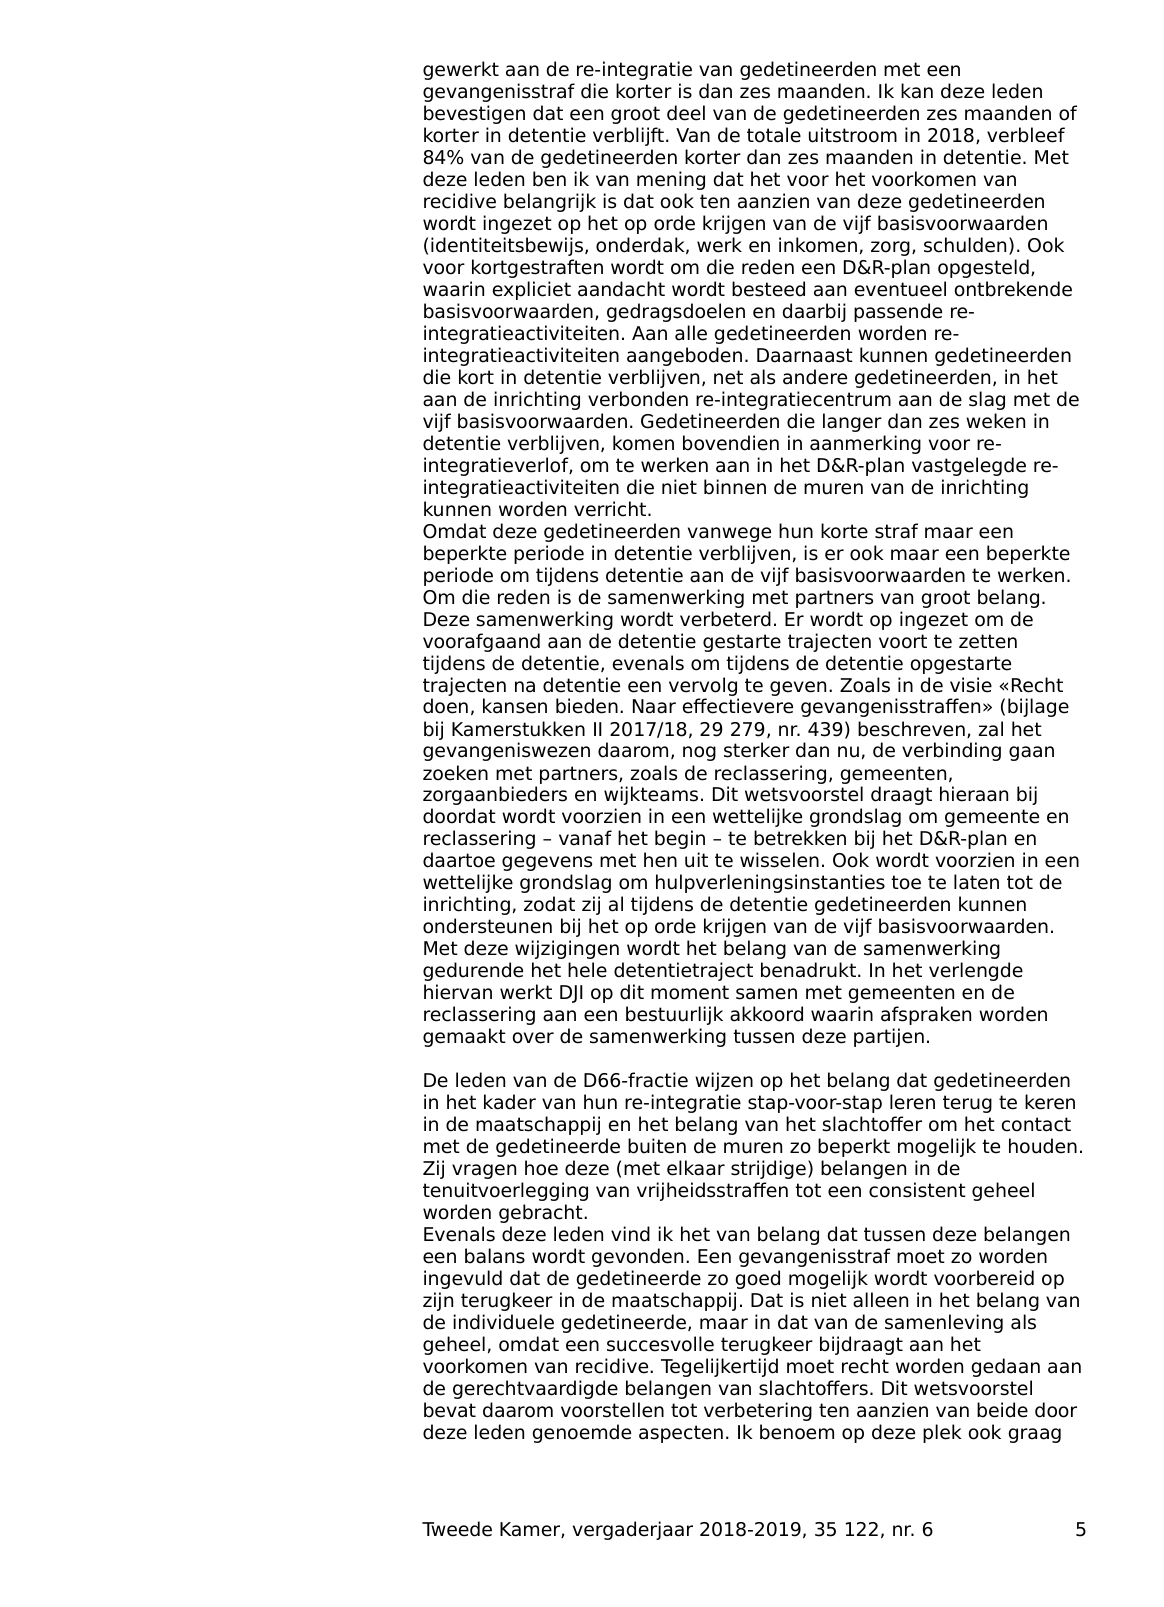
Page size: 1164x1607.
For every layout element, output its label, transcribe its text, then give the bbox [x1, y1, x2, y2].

text Omdat deze gedetineerden vanwege hun korte straf maar een beperkte periode in detentie verblijven, is er ook maar een beperkte periode om tijdens detentie aan de vijf basisvoorwaarden te werken. Om die reden is de samenwerking met partners van groot belang. Deze samenwerking wordt verbeterd. Er wordt op ingezet om de voorafgaand aan de detentie gestarte trajecten voort te zetten tijdens de detentie, evenals om tijdens de detentie opgestarte trajecten na detentie een vervolg te geven. Zoals in de visie «Recht doen, kansen bieden. Naar effectievere gevangenisstraffen» (bijlage bij Kamerstukken II 2017/18, 29 279, nr. 439) beschreven, zal het gevangeniswezen daarom, nog sterker dan nu, de verbinding gaan zoeken met partners, zoals de reclassering, gemeenten, zorgaanbieders en wijkteams. Dit wetsvoorstel draagt hieraan bij doordat wordt voorzien in een wettelijke grondslag om gemeente en reclassering – vanaf het begin – te betrekken bij het D&R-plan en daartoe gegevens met hen uit te wisselen. Ook wordt voorzien in een wettelijke grondslag om hulpverleningsinstanties toe te laten tot de inrichting, zodat zij al tijdens de detentie gedetineerden kunnen ondersteunen bij het op orde krijgen van de vijf basisvoorwaarden. Met deze wijzigingen wordt het belang van de samenwerking gedurende het hele detentietraject benadrukt. In het verlengde hiervan werkt DJI op dit moment samen met gemeenten en de reclassering aan een bestuurlijk akkoord waarin afspraken worden gemaakt over de samenwerking tussen deze partijen. [422, 521, 1087, 1048]
text Evenals deze leden vind ik het van belang dat tussen deze belangen een balans wordt gevonden. Een gevangenisstraf moet zo worden ingevuld dat de gedetineerde zo goed mogelijk wordt voorbereid op zijn terugkeer in de maatschappij. Dat is niet alleen in het belang van de individuele gedetineerde, maar in dat van de samenleving als geheel, omdat een succesvolle terugkeer bijdraagt aan het voorkomen van recidive. Tegelijkertijd moet recht worden gedaan aan de gerechtvaardigde belangen van slachtoffers. Dit wetsvoorstel bevat daarom voorstellen tot verbetering ten aanzien van beide door deze leden genoemde aspecten. Ik benoem op deze plek ook graag [422, 1224, 1087, 1444]
text De leden van de D66-fractie wijzen op het belang dat gedetineerden in het kader van hun re-integratie stap-voor-stap leren terug te keren in de maatschappij en het belang van het slachtoffer om het contact met de gedetineerde buiten de muren zo beperkt mogelijk te houden. Zij vragen hoe deze (met elkaar strijdige) belangen in de tenuitvoerlegging van vrijheidsstraffen tot een consistent geheel worden gebracht. [422, 1070, 1087, 1224]
text gewerkt aan de re-integratie van gedetineerden met een gevangenisstraf die korter is dan zes maanden. Ik kan deze leden bevestigen dat een groot deel van de gedetineerden zes maanden of korter in detentie verblijft. Van de totale uitstroom in 2018, verbleef 84% van de gedetineerden korter dan zes maanden in detentie. Met deze leden ben ik van mening dat het voor het voorkomen van recidive belangrijk is dat ook ten aanzien van deze gedetineerden wordt ingezet op het op orde krijgen van de vijf basisvoorwaarden (identiteitsbewijs, onderdak, werk en inkomen, zorg, schulden). Ook voor kortgestraften wordt om die reden een D&R-plan opgesteld, waarin expliciet aandacht wordt besteed aan eventueel ontbrekende basisvoorwaarden, gedragsdoelen en daarbij passende re-integratieactiviteiten. Aan alle gedetineerden worden re-integratieactiviteiten aangeboden. Daarnaast kunnen gedetineerden die kort in detentie verblijven, net als andere gedetineerden, in het aan de inrichting verbonden re-integratiecentrum aan de slag met de vijf basisvoorwaarden. Gedetineerden die langer dan zes weken in detentie verblijven, komen bovendien in aanmerking voor re-integratieverlof, om te werken aan in het D&R-plan vastgelegde re-integratieactiviteiten die niet binnen de muren van de inrichting kunnen worden verricht. [422, 59, 1087, 521]
